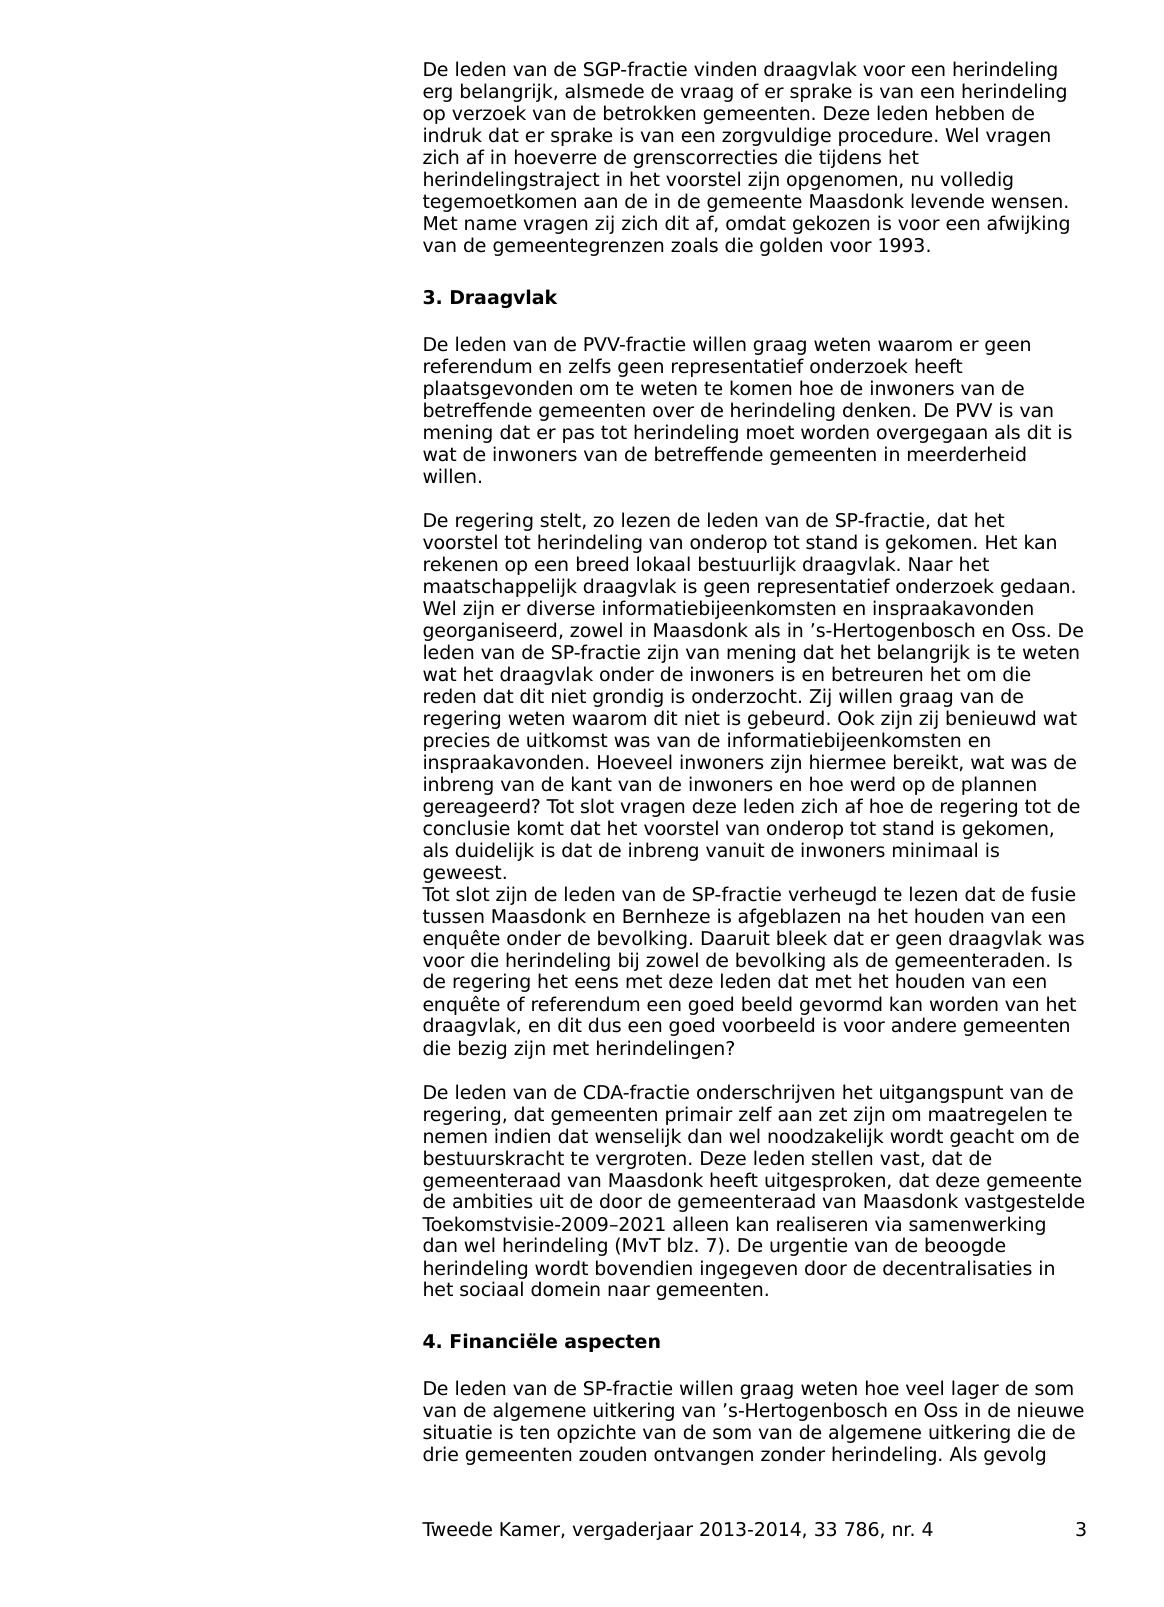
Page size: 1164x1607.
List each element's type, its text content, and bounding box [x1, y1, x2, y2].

text De regering stelt, zo lezen de leden van de SP-fractie, dat het voorstel tot herindeling van onderop tot stand is gekomen. Het kan rekenen op een breed lokaal bestuurlijk draagvlak. Naar het maatschappelijk draagvlak is geen representatief onderzoek gedaan. Wel zijn er diverse informatiebijeenkomsten en inspraakavonden georganiseerd, zowel in Maasdonk als in ’s-Hertogenbosch en Oss. De leden van de SP-fractie zijn van mening dat het belangrijk is te weten wat het draagvlak onder de inwoners is en betreuren het om die reden dat dit niet grondig is onderzocht. Zij willen graag van de regering weten waarom dit niet is gebeurd. Ook zijn zij benieuwd wat precies de uitkomst was van de informatiebijeenkomsten en inspraakavonden. Hoeveel inwoners zijn hiermee bereikt, wat was de inbreng van de kant van de inwoners en hoe werd op de plannen gereageerd? Tot slot vragen deze leden zich af hoe de regering tot de conclusie komt dat het voorstel van onderop tot stand is gekomen, als duidelijk is dat de inbreng vanuit de inwoners minimaal is geweest. [422, 510, 1087, 883]
text De leden van de SP-fractie willen graag weten hoe veel lager de som van de algemene uitkering van ’s-Hertogenbosch en Oss in de nieuwe situatie is ten opzichte van de som van de algemene uitkering die de drie gemeenten zouden ontvangen zonder herindeling. Als gevolg [422, 1378, 1087, 1466]
text Tot slot zijn de leden van de SP-fractie verheugd te lezen dat de fusie tussen Maasdonk en Bernheze is afgeblazen na het houden van een enquête onder de bevolking. Daaruit bleek dat er geen draagvlak was voor die herindeling bij zowel de bevolking als de gemeenteraden. Is de regering het eens met deze leden dat met het houden van een enquête of referendum een goed beeld gevormd kan worden van het draagvlak, en dit dus een goed voorbeeld is voor andere gemeenten die bezig zijn met herindelingen? [422, 883, 1087, 1059]
subtitle 4. Financiële aspecten [422, 1331, 1087, 1353]
text De leden van de SGP-fractie vinden draagvlak voor een herindeling erg belangrijk, alsmede de vraag of er sprake is van een herindeling op verzoek van de betrokken gemeenten. Deze leden hebben de indruk dat er sprake is van een zorgvuldige procedure. Wel vragen zich af in hoeverre de grenscorrecties die tijdens het herindelingstraject in het voorstel zijn opgenomen, nu volledig tegemoetkomen aan de in de gemeente Maasdonk levende wensen. Met name vragen zij zich dit af, omdat gekozen is voor een afwijking van de gemeentegrenzen zoals die golden voor 1993. [422, 59, 1087, 257]
text De leden van de PVV-fractie willen graag weten waarom er geen referendum en zelfs geen representatief onderzoek heeft plaatsgevonden om te weten te komen hoe de inwoners van de betreffende gemeenten over de herindeling denken. De PVV is van mening dat er pas tot herindeling moet worden overgegaan als dit is wat de inwoners van de betreffende gemeenten in meerderheid willen. [422, 334, 1087, 488]
text De leden van de CDA-fractie onderschrijven het uitgangspunt van de regering, dat gemeenten primair zelf aan zet zijn om maatregelen te nemen indien dat wenselijk dan wel noodzakelijk wordt geacht om de bestuurskracht te vergroten. Deze leden stellen vast, dat de gemeenteraad van Maasdonk heeft uitgesproken, dat deze gemeente de ambities uit de door de gemeenteraad van Maasdonk vastgestelde Toekomstvisie-2009–2021 alleen kan realiseren via samenwerking dan wel herindeling (MvT blz. 7). De urgentie van de beoogde herindeling wordt bovendien ingegeven door de decentralisaties in het sociaal domein naar gemeenten. [422, 1082, 1087, 1301]
subtitle 3. Draagvlak [422, 287, 1087, 309]
